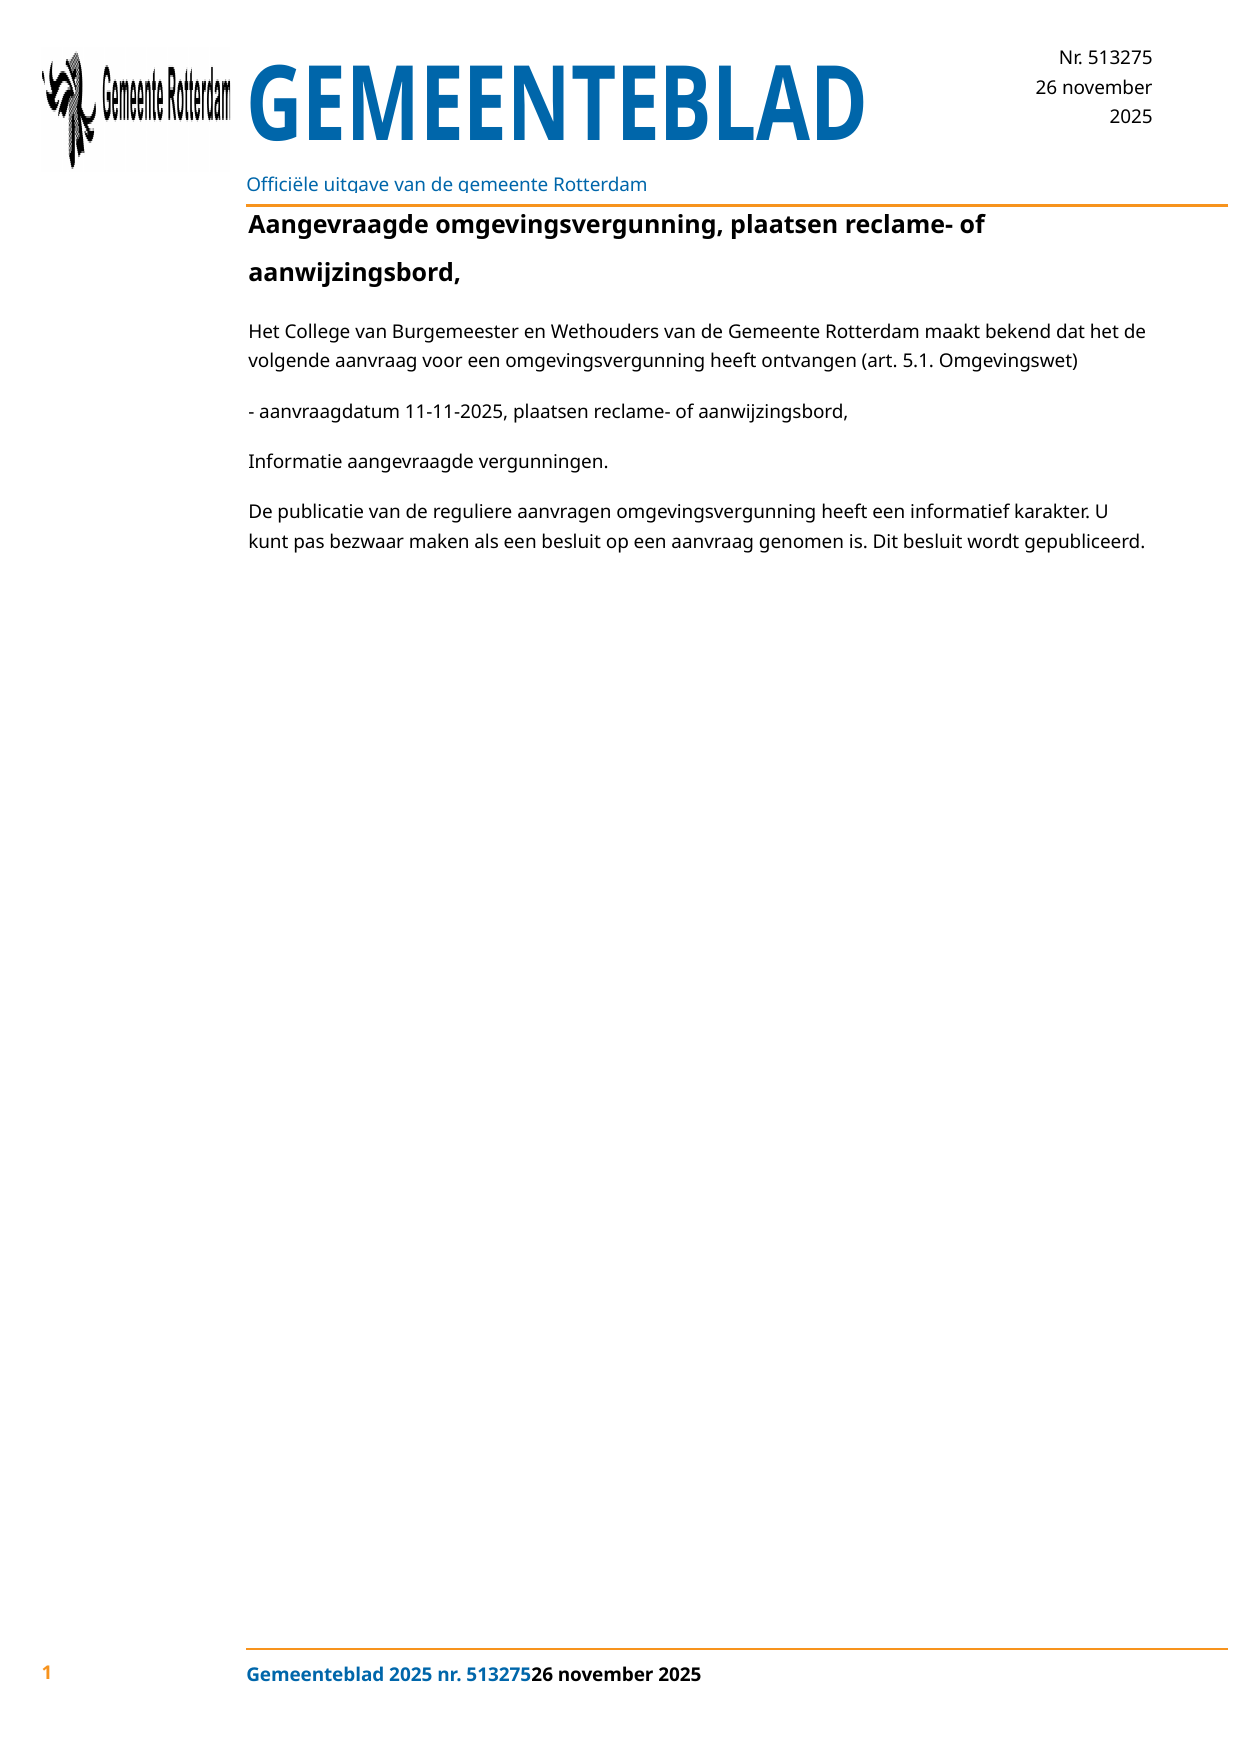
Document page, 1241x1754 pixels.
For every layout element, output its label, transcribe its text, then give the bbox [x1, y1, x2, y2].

text - aanvraagdatum 11-11-2025, plaatsen reclame- of aanwijzingsbord, [248, 398, 1152, 424]
picture [41, 47, 231, 172]
text Aangevraagde omgevingsvergunning, plaatsen reclame- of aanwijzingsbord, [248, 207, 1152, 288]
text Informatie aangevraagde vergunningen. [248, 448, 1152, 474]
text De publicatie van de reguliere aanvragen omgevingsvergunning heeft een informatief karakter. U kunt pas bezwaar maken als een besluit op een aanvraag genomen is. Dit besluit wordt gepubliceerd. [248, 499, 1152, 554]
text Het College van Burgemeester en Wethouders van de Gemeente Rotterdam maakt bekend dat het de volgende aanvraag voor een omgevingsvergunning heeft ontvangen (art. 5.1. Omgevingswet) [248, 318, 1152, 373]
